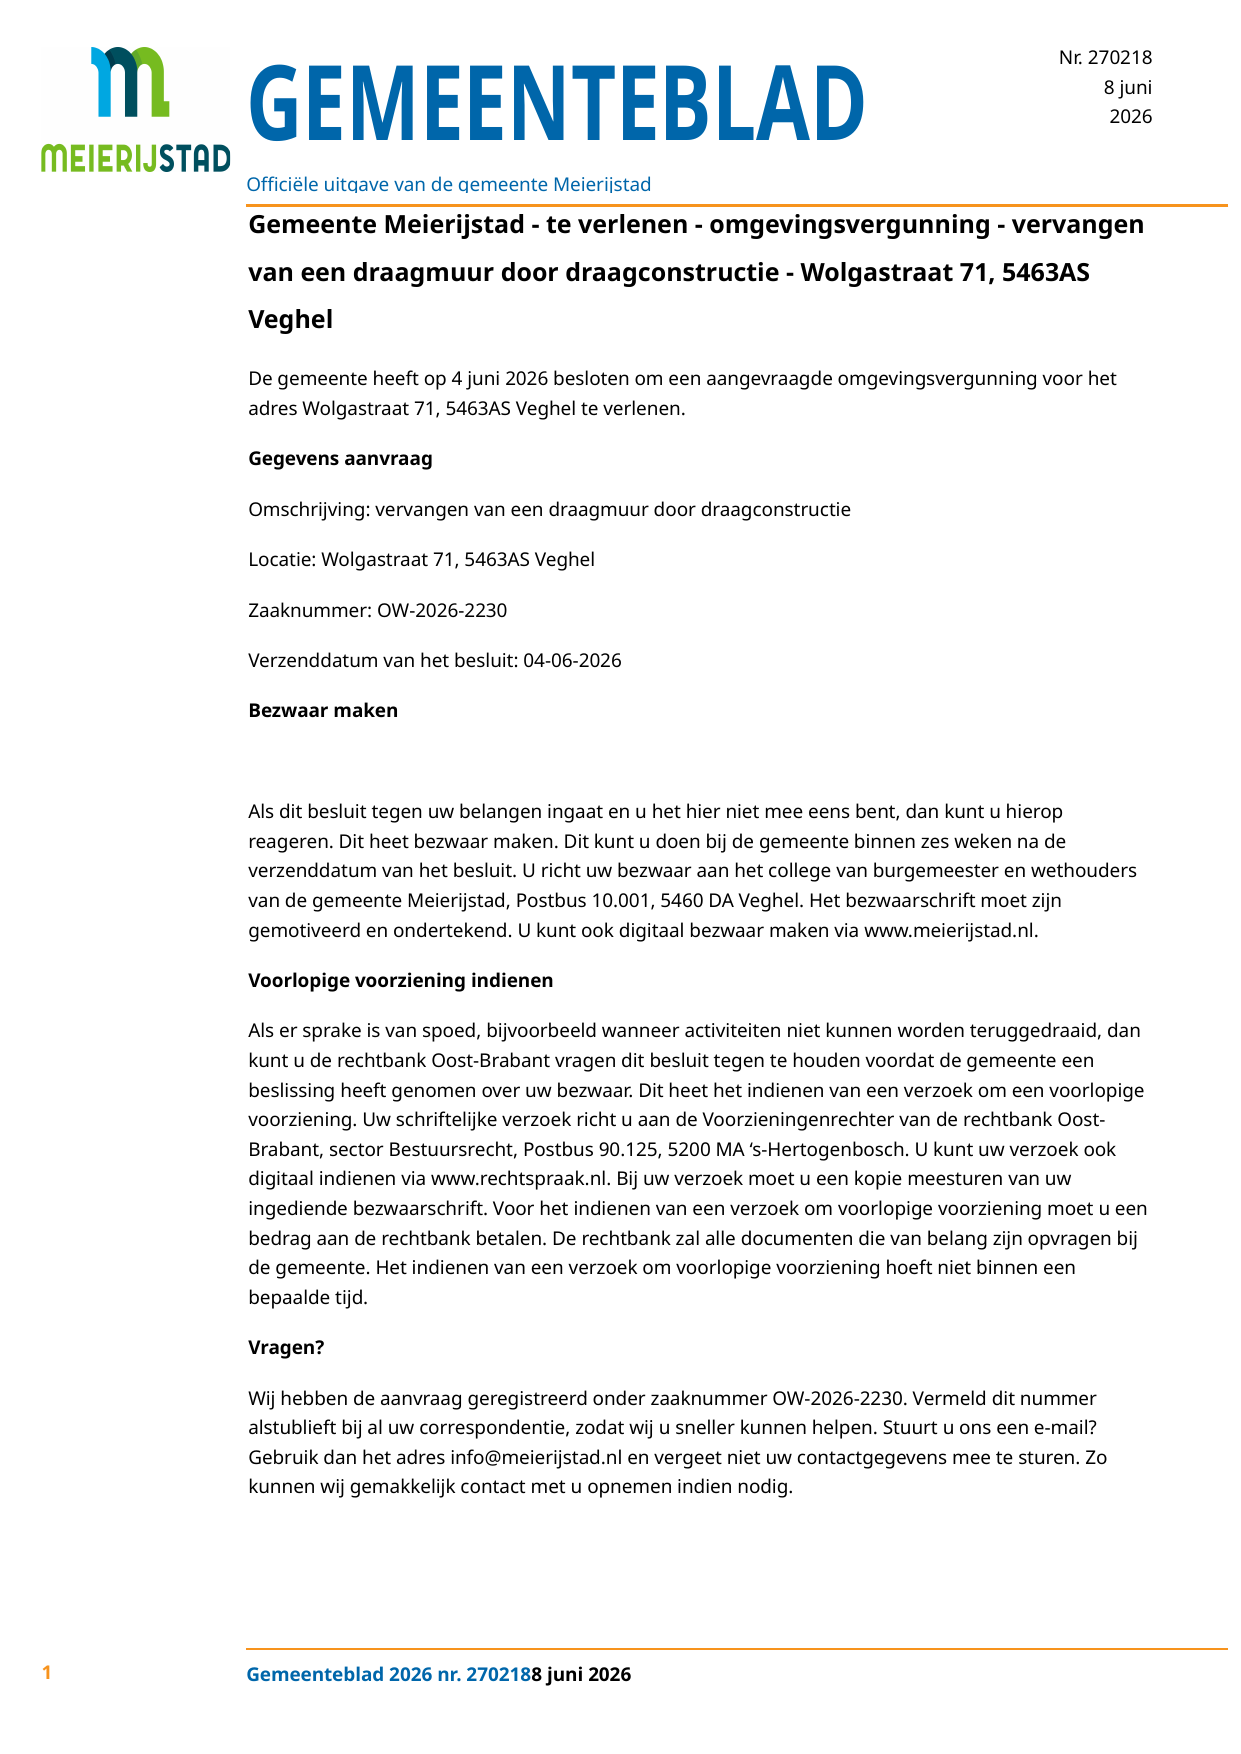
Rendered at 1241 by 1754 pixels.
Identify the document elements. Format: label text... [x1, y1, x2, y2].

text Locatie: Wolgastraat 71, 5463AS Veghel [248, 546, 1152, 572]
text Gegevens aanvraag [248, 446, 1152, 471]
text Gemeente Meierijstad - te verlenen - omgevingsvergunning - vervangen van een draagmuur door draagconstructie - Wolgastraat 71, 5463AS Veghel [248, 207, 1152, 336]
text Als er sprake is van spoed, bijvoorbeeld wanneer activiteiten niet kunnen worden teruggedraaid, dan kunt u de rechtbank Oost-Brabant vragen dit besluit tegen te houden voordat de gemeente een beslissing heeft genomen over uw bezwaar. Dit heet het indienen van een verzoek om een voorlopige voorziening. Uw schriftelijke verzoek richt u aan de Voorzieningenrechter van de rechtbank Oost-Brabant, sector Bestuursrecht, Postbus 90.125, 5200 MA ‘s-Hertogenbosch. U kunt uw verzoek ook digitaal indienen via www.rechtspraak.nl. Bij uw verzoek moet u een kopie meesturen van uw ingediende bezwaarschrift. Voor het indienen van een verzoek om voorlopige voorziening moet u een bedrag aan de rechtbank betalen. De rechtbank zal alle documenten die van belang zijn opvragen bij de gemeente. Het indienen van een verzoek om voorlopige voorziening hoeft niet binnen een bepaalde tijd. [248, 1018, 1152, 1309]
text Vragen? [248, 1334, 1152, 1360]
text Wij hebben de aanvraag geregistreerd onder zaaknummer OW-2026-2230. Vermeld dit nummer alstublieft bij al uw correspondentie, zodat wij u sneller kunnen helpen. Stuurt u ons een e-mail? Gebruik dan het adres info@meierijstad.nl en vergeet niet uw contactgegevens mee te sturen. Zo kunnen wij gemakkelijk contact met u opnemen indien nodig. [248, 1385, 1152, 1499]
text Als dit besluit tegen uw belangen ingaat en u het hier niet mee eens bent, dan kunt u hierop reageren. Dit heet bezwaar maken. Dit kunt u doen bij de gemeente binnen zes weken na de verzenddatum van het besluit. U richt uw bezwaar aan het college van burgemeester en wethouders van de gemeente Meierijstad, Postbus 10.001, 5460 DA Veghel. Het bezwaarschrift moet zijn gemotiveerd en ondertekend. U kunt ook digitaal bezwaar maken via www.meierijstad.nl. [248, 798, 1152, 942]
text Verzenddatum van het besluit: 04-06-2026 [248, 647, 1152, 673]
picture [41, 47, 231, 172]
text De gemeente heeft op 4 juni 2026 besloten om een aangevraagde omgevingsvergunning voor het adres Wolgastraat 71, 5463AS Veghel te verlenen. [248, 366, 1152, 421]
text Omschrijving: vervangen van een draagmuur door draagconstructie [248, 496, 1152, 522]
text Voorlopige voorziening indienen [248, 967, 1152, 993]
text Bezwaar maken [248, 698, 1152, 723]
text Zaaknummer: OW-2026-2230 [248, 597, 1152, 622]
